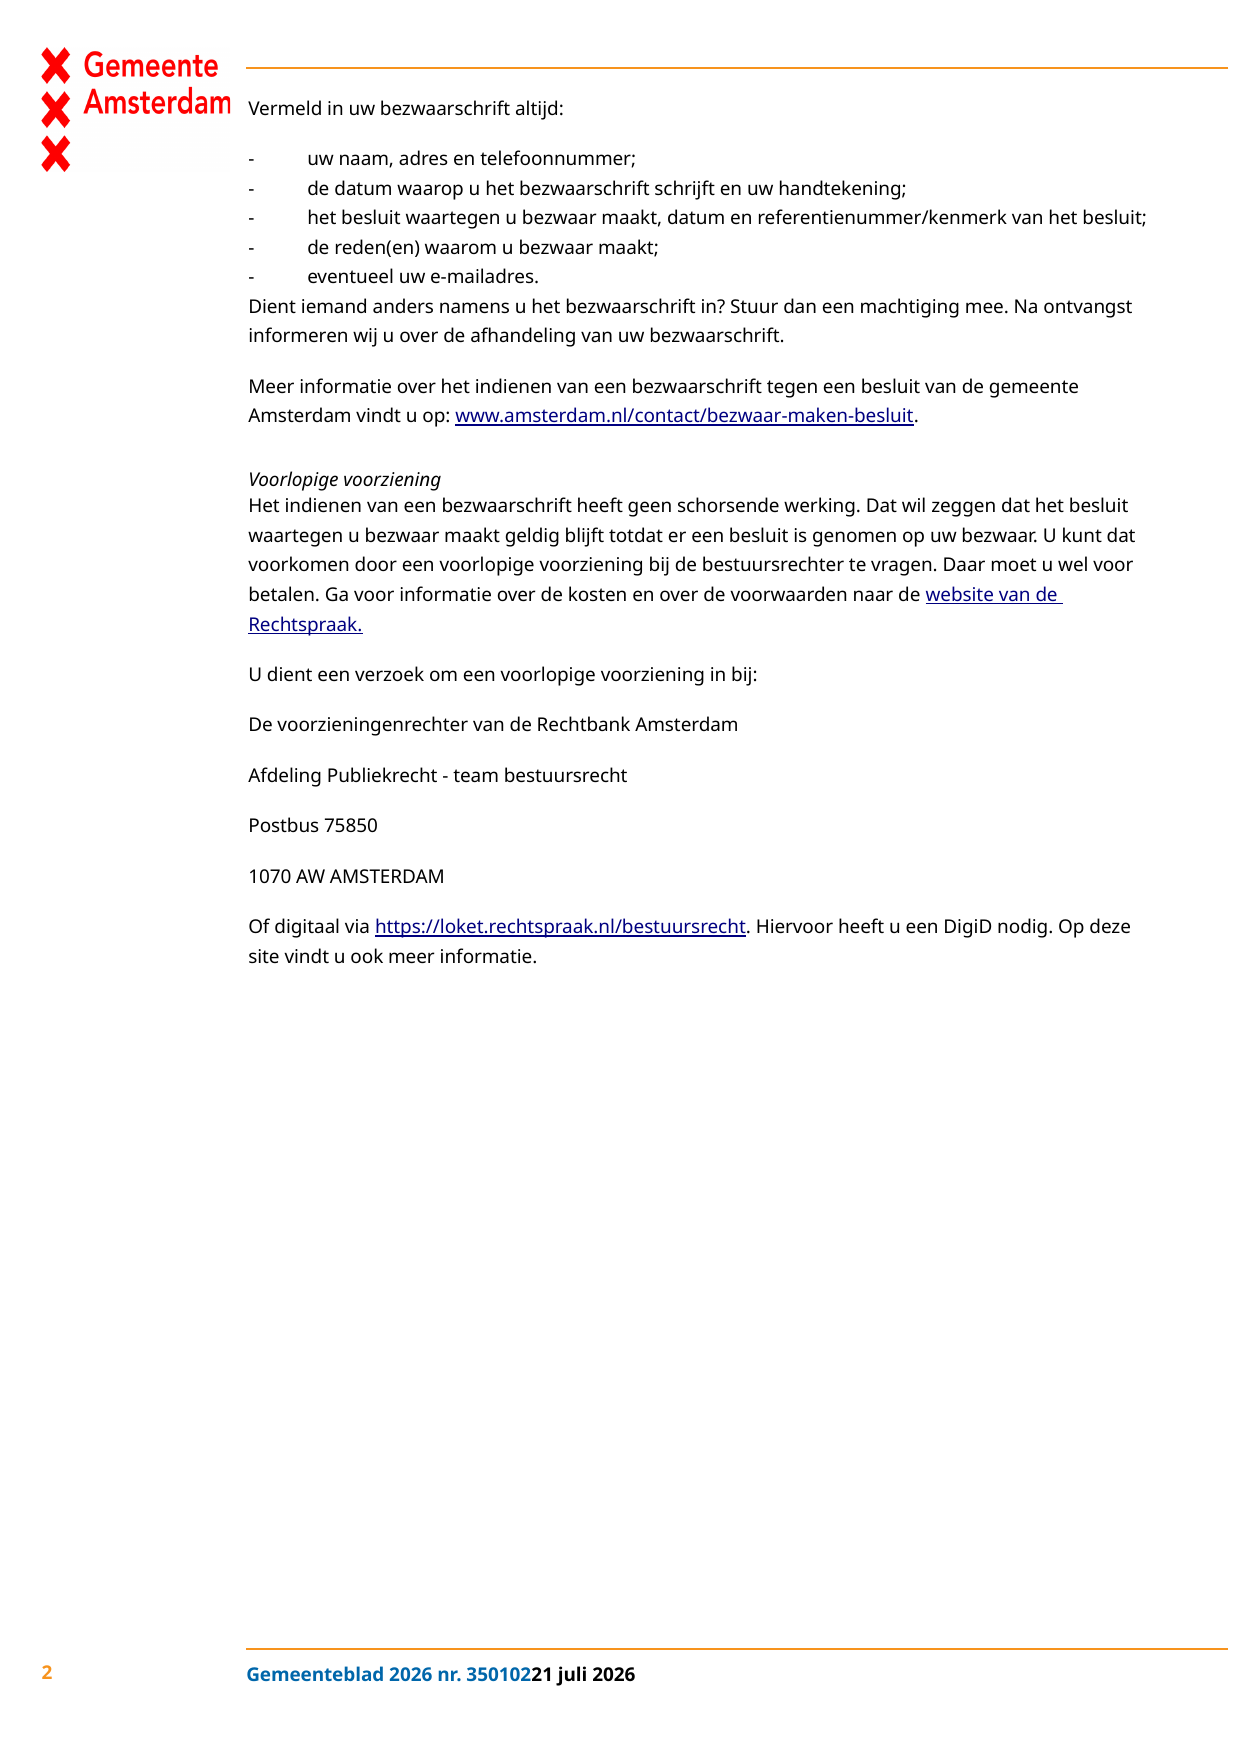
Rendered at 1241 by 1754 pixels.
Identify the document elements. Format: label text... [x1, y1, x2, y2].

list de datum waarop u het bezwaarschrift schrijft en uw handtekening; [248, 175, 1152, 201]
list de reden(en) waarom u bezwaar maakt; [248, 234, 1152, 260]
text Afdeling Publiekrecht - team bestuursrecht [248, 762, 1152, 788]
text U dient een verzoek om een voorlopige voorziening in bij: [248, 661, 1152, 687]
list het besluit waartegen u bezwaar maakt, datum en referentienummer/kenmerk van het besluit; [248, 204, 1152, 230]
list eventueel uw e-mailadres. [248, 263, 1152, 289]
text Het indienen van een bezwaarschrift heeft geen schorsende werking. Dat wil zeggen dat het besluit waartegen u bezwaar maakt geldig blijft totdat er een besluit is genomen op uw bezwaar. U kunt dat voorkomen door een voorlopige voorziening bij de bestuursrechter te vragen. Daar moet u wel voor betalen. Ga voor informatie over de kosten en over de voorwaarden naar de website van de Rechtspraak. [248, 492, 1152, 636]
text Postbus 75850 [248, 812, 1152, 838]
text 1070 AW AMSTERDAM [248, 863, 1152, 888]
text Voorlopige voorziening [248, 467, 1152, 492]
text Dient iemand anders namens u het bezwaarschrift in? Stuur dan een machtiging mee. Na ontvangst informeren wij u over de afhandeling van uw bezwaarschrift. [248, 293, 1152, 348]
text Meer informatie over het indienen van een bezwaarschrift tegen een besluit van de gemeente Amsterdam vindt u op: www.amsterdam.nl/contact/bezwaar-maken-besluit. [248, 373, 1152, 428]
picture [41, 47, 231, 172]
list uw naam, adres en telefoonnummer; [248, 145, 1152, 171]
text De voorzieningenrechter van de Rechtbank Amsterdam [248, 712, 1152, 737]
text Vermeld in uw bezwaarschrift altijd: [248, 95, 1152, 121]
text Of digitaal via https://loket.rechtspraak.nl/bestuursrecht. Hiervoor heeft u een DigiD nodig. Op deze site vindt u ook meer informatie. [248, 913, 1152, 968]
